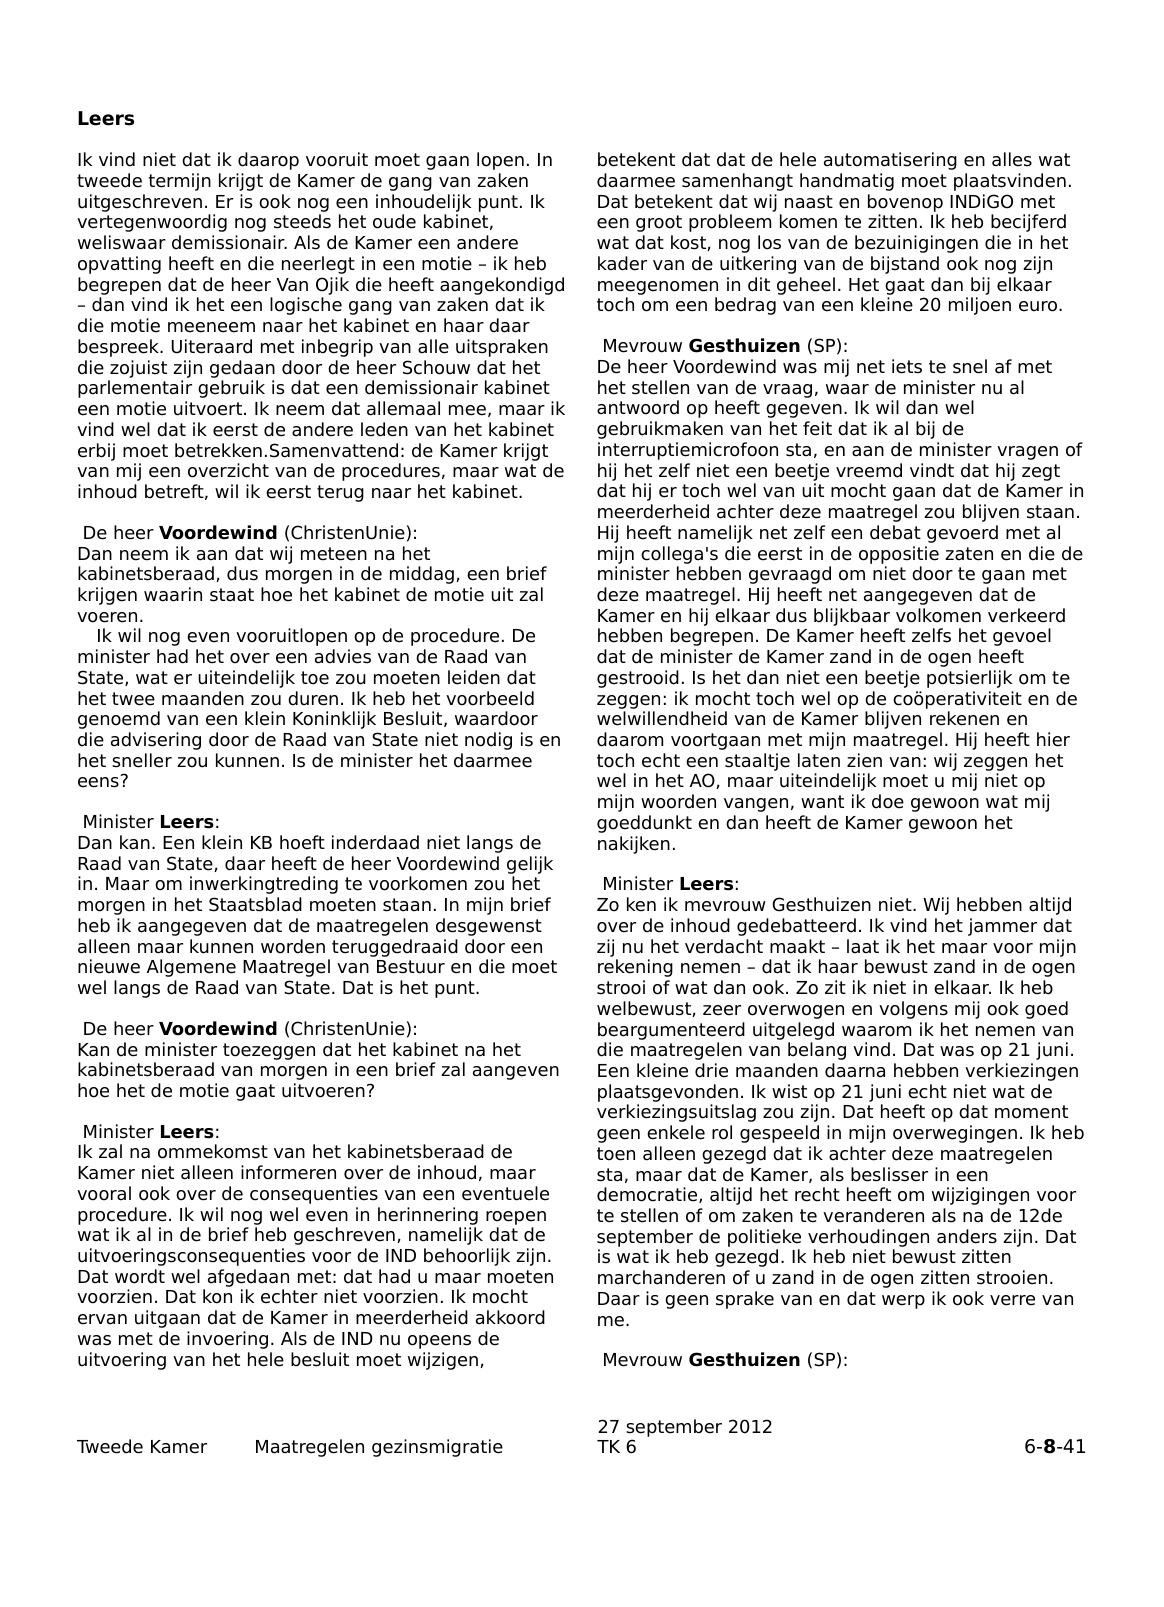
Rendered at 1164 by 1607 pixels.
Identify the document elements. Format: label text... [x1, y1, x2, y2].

text Ik zal na ommekomst van het kabinetsberaad de Kamer niet alleen informeren over de inhoud, maar vooral ook over de consequenties van een eventuele procedure. Ik wil nog wel even in herinnering roepen wat ik al in de brief heb geschreven, namelijk dat de uitvoeringsconsequenties voor de IND behoorlijk zijn. Dat wordt wel afgedaan met: dat had u maar moeten voorzien. Dat kon ik echter niet voorzien. Ik mocht ervan uitgaan dat de Kamer in meerderheid akkoord was met de invoering. Als de IND nu opeens de uitvoering van het hele besluit moet wijzigen, [77, 1142, 567, 1370]
text Dan kan. Een klein KB hoeft inderdaad niet langs de Raad van State, daar heeft de heer Voordewind gelijk in. Maar om inwerkingtreding te voorkomen zou het morgen in het Staatsblad moeten staan. In mijn brief heb ik aangegeven dat de maatregelen desgewenst alleen maar kunnen worden teruggedraaid door een nieuwe Algemene Maatregel van Bestuur en die moet wel langs de Raad van State. Dat is het punt. [77, 833, 567, 999]
text Ik wil nog even vooruitlopen op de procedure. De minister had het over een advies van de Raad van State, wat er uiteindelijk toe zou moeten leiden dat het twee maanden zou duren. Ik heb het voorbeeld genoemd van een klein Koninklijk Besluit, waardoor die advisering door de Raad van State niet nodig is en het sneller zou kunnen. Is de minister het daarmee eens? [77, 626, 567, 792]
text Minister Leers: [596, 874, 1087, 895]
text De heer Voordewind (ChristenUnie): [77, 1019, 567, 1039]
text Mevrouw Gesthuizen (SP): [596, 336, 1087, 357]
text Ik vind niet dat ik daarop vooruit moet gaan lopen. In tweede termijn krijgt de Kamer de gang van zaken uitgeschreven. Er is ook nog een inhoudelijk punt. Ik vertegenwoordig nog steeds het oude kabinet, weliswaar demissionair. Als de Kamer een andere opvatting heeft en die neerlegt in een motie – ik heb begrepen dat de heer Van Ojik die heeft aangekondigd – dan vind ik het een logische gang van zaken dat ik die motie meeneem naar het kabinet en haar daar bespreek. Uiteraard met inbegrip van alle uitspraken die zojuist zijn gedaan door de heer Schouw dat het parlementair gebruik is dat een demissionair kabinet een motie uitvoert. Ik neem dat allemaal mee, maar ik vind wel dat ik eerst de andere leden van het kabinet erbij moet betrekken.Samenvattend: de Kamer krijgt van mij een overzicht van de procedures, maar wat de inhoud betreft, wil ik eerst terug naar het kabinet. [77, 150, 567, 503]
text Dan neem ik aan dat wij meteen na het kabinetsberaad, dus morgen in de middag, een brief krijgen waarin staat hoe het kabinet de motie uit zal voeren. [77, 543, 567, 626]
text Mevrouw Gesthuizen (SP): [596, 1350, 1087, 1371]
text De heer Voordewind (ChristenUnie): [77, 523, 567, 543]
text Zo ken ik mevrouw Gesthuizen niet. Wij hebben altijd over de inhoud gedebatteerd. Ik vind het jammer dat zij nu het verdacht maakt – laat ik het maar voor mijn rekening nemen – dat ik haar bewust zand in de ogen strooi of wat dan ook. Zo zit ik niet in elkaar. Ik heb welbewust, zeer overwogen en volgens mij ook goed beargumenteerd uitgelegd waarom ik het nemen van die maatregelen van belang vind. Dat was op 21 juni. Een kleine drie maanden daarna hebben verkiezingen plaatsgevonden. Ik wist op 21 juni echt niet wat de verkiezingsuitslag zou zijn. Dat heeft op dat moment geen enkele rol gespeeld in mijn overwegingen. Ik heb toen alleen gezegd dat ik achter deze maatregelen sta, maar dat de Kamer, als beslisser in een democratie, altijd het recht heeft om wijzigingen voor te stellen of om zaken te veranderen als na de 12de september de politieke verhoudingen anders zijn. Dat is wat ik heb gezegd. Ik heb niet bewust zitten marchanderen of u zand in de ogen zitten strooien. Daar is geen sprake van en dat werp ik ook verre van me. [596, 895, 1087, 1330]
text Kan de minister toezeggen dat het kabinet na het kabinetsberaad van morgen in een brief zal aangeven hoe het de motie gaat uitvoeren? [77, 1039, 567, 1102]
text Minister Leers: [77, 1122, 567, 1142]
text De heer Voordewind was mij net iets te snel af met het stellen van de vraag, waar de minister nu al antwoord op heeft gegeven. Ik wil dan wel gebruikmaken van het feit dat ik al bij de interruptiemicrofoon sta, en aan de minister vragen of hij het zelf niet een beetje vreemd vindt dat hij zegt dat hij er toch wel van uit mocht gaan dat de Kamer in meerderheid achter deze maatregel zou blijven staan. Hij heeft namelijk net zelf een debat gevoerd met al mijn collega's die eerst in de oppositie zaten en die de minister hebben gevraagd om niet door te gaan met deze maatregel. Hij heeft net aangegeven dat de Kamer en hij elkaar dus blijkbaar volkomen verkeerd hebben begrepen. De Kamer heeft zelfs het gevoel dat de minister de Kamer zand in de ogen heeft gestrooid. Is het dan niet een beetje potsierlijk om te zeggen: ik mocht toch wel op de coöperativiteit en de welwillendheid van de Kamer blijven rekenen en daarom voortgaan met mijn maatregel. Hij heeft hier toch echt een staaltje laten zien van: wij zeggen het wel in het AO, maar uiteindelijk moet u mij niet op mijn woorden vangen, want ik doe gewoon wat mij goeddunkt en dan heeft de Kamer gewoon het nakijken. [596, 357, 1087, 854]
text betekent dat dat de hele automatisering en alles wat daarmee samenhangt handmatig moet plaatsvinden. Dat betekent dat wij naast en bovenop INDiGO met een groot probleem komen te zitten. Ik heb becijferd wat dat kost, nog los van de bezuinigingen die in het kader van de uitkering van de bijstand ook nog zijn meegenomen in dit geheel. Het gaat dan bij elkaar toch om een bedrag van een kleine 20 miljoen euro. [596, 150, 1087, 316]
text Minister Leers: [77, 812, 567, 833]
